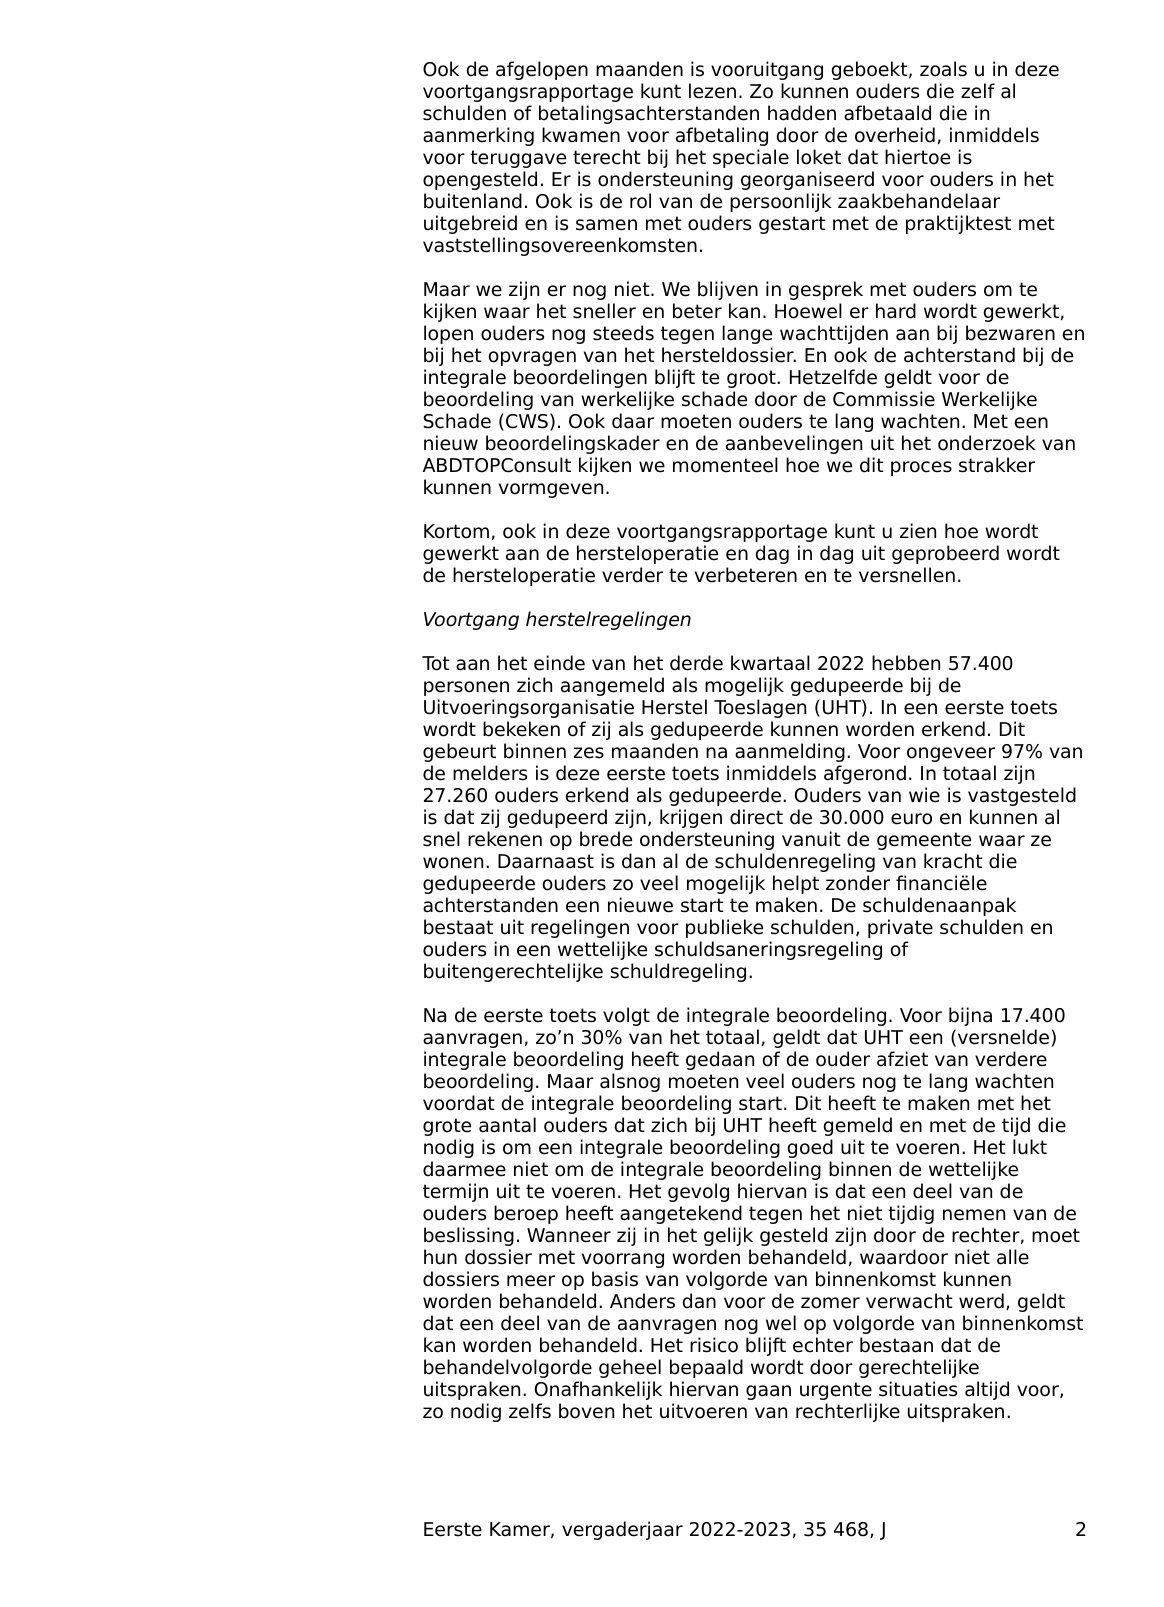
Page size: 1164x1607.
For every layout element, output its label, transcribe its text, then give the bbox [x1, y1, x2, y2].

text Kortom, ook in deze voortgangsrapportage kunt u zien hoe wordt gewerkt aan de hersteloperatie en dag in dag uit geprobeerd wordt de hersteloperatie verder te verbeteren en te versnellen. [422, 521, 1087, 587]
text Maar we zijn er nog niet. We blijven in gesprek met ouders om te kijken waar het sneller en beter kan. Hoewel er hard wordt gewerkt, lopen ouders nog steeds tegen lange wachttijden aan bij bezwaren en bij het opvragen van het hersteldossier. En ook de achterstand bij de integrale beoordelingen blijft te groot. Hetzelfde geldt voor de beoordeling van werkelijke schade door de Commissie Werkelijke Schade (CWS). Ook daar moeten ouders te lang wachten. Met een nieuw beoordelingskader en de aanbevelingen uit het onderzoek van ABDTOPConsult kijken we momenteel hoe we dit proces strakker kunnen vormgeven. [422, 279, 1087, 499]
text Tot aan het einde van het derde kwartaal 2022 hebben 57.400 personen zich aangemeld als mogelijk gedupeerde bij de Uitvoeringsorganisatie Herstel Toeslagen (UHT). In een eerste toets wordt bekeken of zij als gedupeerde kunnen worden erkend. Dit gebeurt binnen zes maanden na aanmelding. Voor ongeveer 97% van de melders is deze eerste toets inmiddels afgerond. In totaal zijn 27.260 ouders erkend als gedupeerde. Ouders van wie is vastgesteld is dat zij gedupeerd zijn, krijgen direct de 30.000 euro en kunnen al snel rekenen op brede ondersteuning vanuit de gemeente waar ze wonen. Daarnaast is dan al de schuldenregeling van kracht die gedupeerde ouders zo veel mogelijk helpt zonder financiële achterstanden een nieuwe start te maken. De schuldenaanpak bestaat uit regelingen voor publieke schulden, private schulden en ouders in een wettelijke schuldsaneringsregeling of buitengerechtelijke schuldregeling. [422, 653, 1087, 983]
subtitle Voortgang herstelregelingen [422, 609, 1087, 631]
text Ook de afgelopen maanden is vooruitgang geboekt, zoals u in deze voortgangsrapportage kunt lezen. Zo kunnen ouders die zelf al schulden of betalingsachterstanden hadden afbetaald die in aanmerking kwamen voor afbetaling door de overheid, inmiddels voor teruggave terecht bij het speciale loket dat hiertoe is opengesteld. Er is ondersteuning georganiseerd voor ouders in het buitenland. Ook is de rol van de persoonlijk zaakbehandelaar uitgebreid en is samen met ouders gestart met de praktijktest met vaststellingsovereenkomsten. [422, 59, 1087, 257]
text Na de eerste toets volgt de integrale beoordeling. Voor bijna 17.400 aanvragen, zo’n 30% van het totaal, geldt dat UHT een (versnelde) integrale beoordeling heeft gedaan of de ouder afziet van verdere beoordeling. Maar alsnog moeten veel ouders nog te lang wachten voordat de integrale beoordeling start. Dit heeft te maken met het grote aantal ouders dat zich bij UHT heeft gemeld en met de tijd die nodig is om een integrale beoordeling goed uit te voeren. Het lukt daarmee niet om de integrale beoordeling binnen de wettelijke termijn uit te voeren. Het gevolg hiervan is dat een deel van de ouders beroep heeft aangetekend tegen het niet tijdig nemen van de beslissing. Wanneer zij in het gelijk gesteld zijn door de rechter, moet hun dossier met voorrang worden behandeld, waardoor niet alle dossiers meer op basis van volgorde van binnenkomst kunnen worden behandeld. Anders dan voor de zomer verwacht werd, geldt dat een deel van de aanvragen nog wel op volgorde van binnenkomst kan worden behandeld. Het risico blijft echter bestaan dat de behandelvolgorde geheel bepaald wordt door gerechtelijke uitspraken. Onafhankelijk hiervan gaan urgente situaties altijd voor, zo nodig zelfs boven het uitvoeren van rechterlijke uitspraken. [422, 1005, 1087, 1423]
